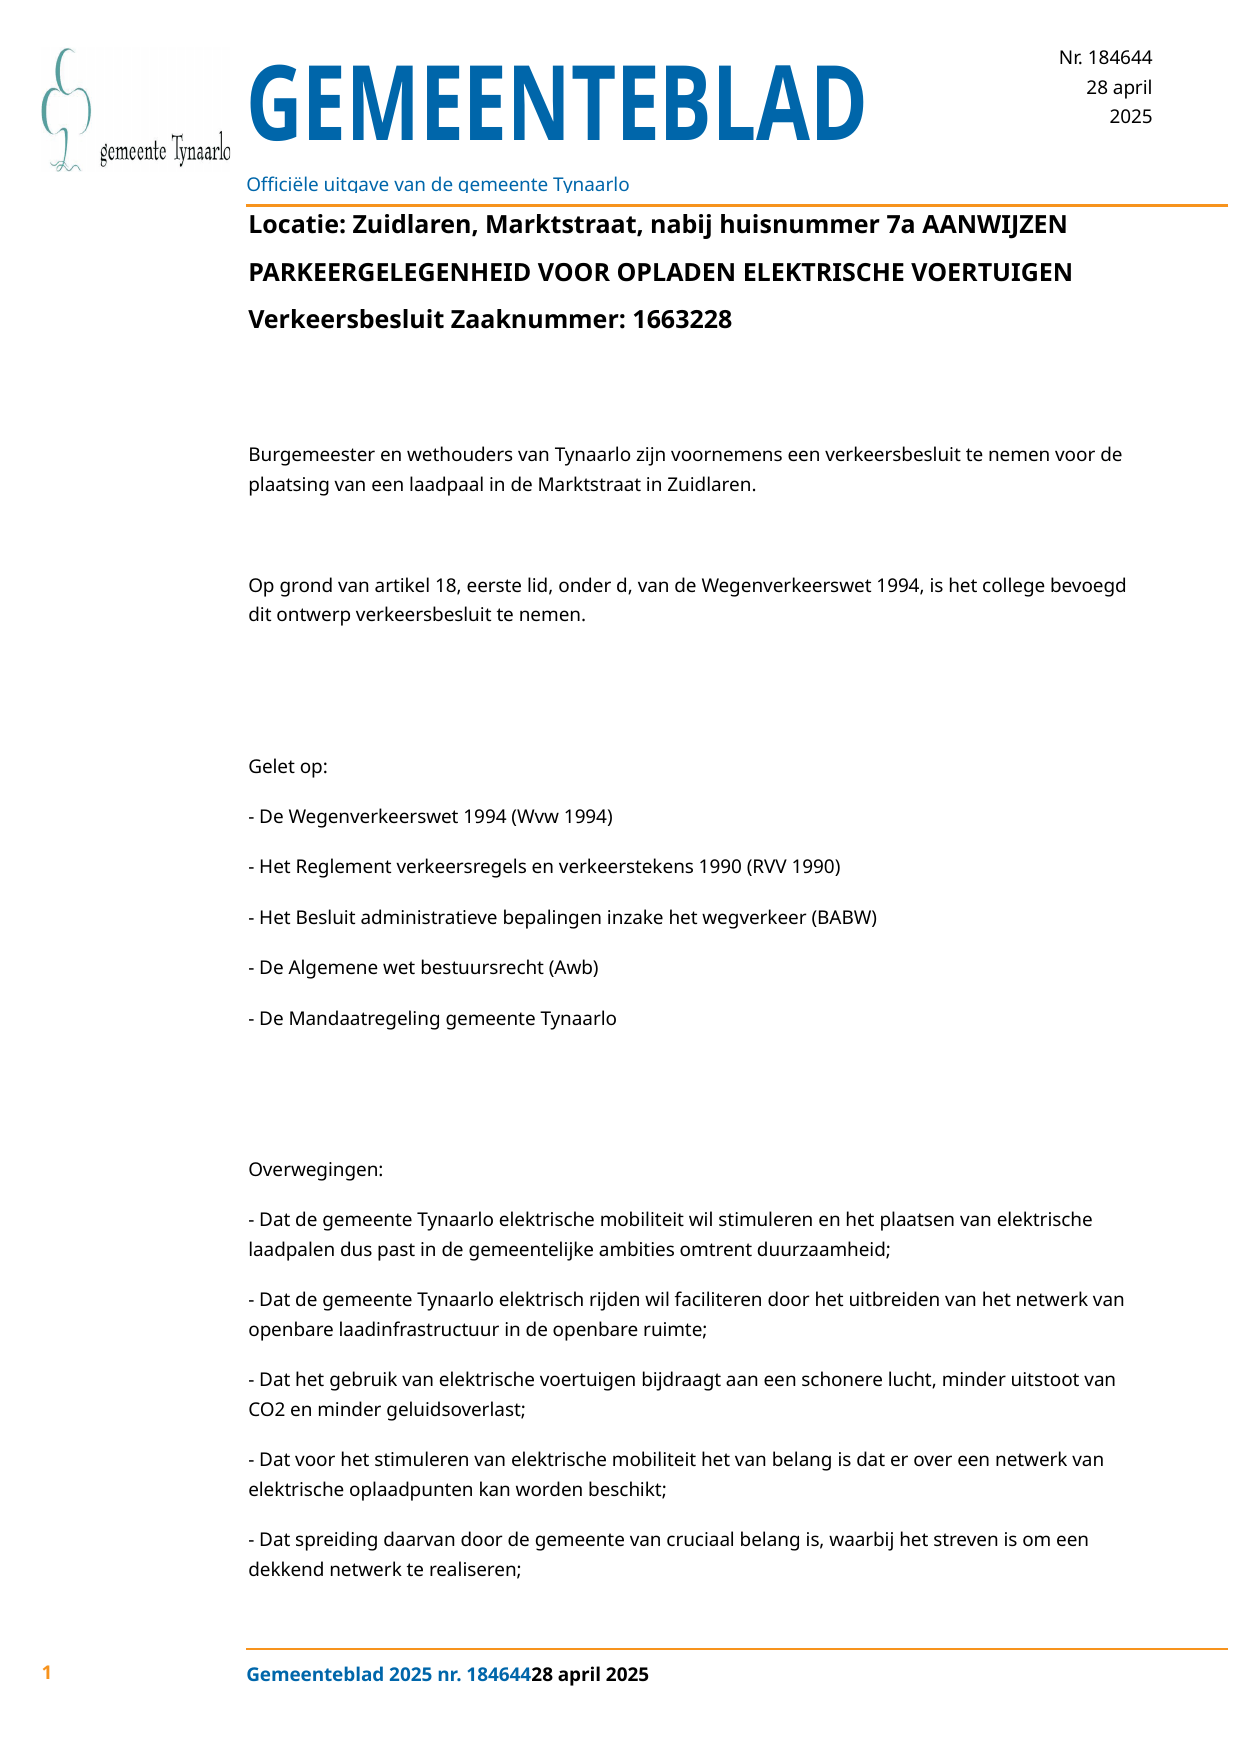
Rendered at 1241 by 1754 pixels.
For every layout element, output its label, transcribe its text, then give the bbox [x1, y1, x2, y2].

text - Dat voor het stimuleren van elektrische mobiliteit het van belang is dat er over een netwerk van elektrische oplaadpunten kan worden beschikt; [248, 1447, 1152, 1502]
text Overwegingen: [248, 1156, 1152, 1182]
picture [41, 47, 231, 172]
text Op grond van artikel 18, eerste lid, onder d, van de Wegenverkeerswet 1994, is het college bevoegd dit ontwerp verkeersbesluit te nemen. [248, 572, 1152, 627]
text - De Wegenverkeerswet 1994 (Wvw 1994) [248, 803, 1152, 829]
text - Het Reglement verkeersregels en verkeerstekens 1990 (RVV 1990) [248, 854, 1152, 879]
text - Het Besluit administratieve bepalingen inzake het wegverkeer (BABW) [248, 904, 1152, 930]
text Locatie: Zuidlaren, Marktstraat, nabij huisnummer 7a AANWIJZEN PARKEERGELEGENHEID VOOR OPLADEN ELEKTRISCHE VOERTUIGEN Verkeersbesluit Zaaknummer: 1663228 [248, 207, 1152, 336]
text - Dat spreiding daarvan door de gemeente van cruciaal belang is, waarbij het streven is om een dekkend netwerk te realiseren; [248, 1527, 1152, 1582]
text - Dat de gemeente Tynaarlo elektrische mobiliteit wil stimuleren en het plaatsen van elektrische laadpalen dus past in de gemeentelijke ambities omtrent duurzaamheid; [248, 1207, 1152, 1262]
text Gelet op: [248, 753, 1152, 779]
text Burgemeester en wethouders van Tynaarlo zijn voornemens een verkeersbesluit te nemen voor de plaatsing van een laadpaal in de Marktstraat in Zuidlaren. [248, 442, 1152, 497]
text - Dat het gebruik van elektrische voertuigen bijdraagt aan een schonere lucht, minder uitstoot van CO2 en minder geluidsoverlast; [248, 1367, 1152, 1422]
text - De Mandaatregeling gemeente Tynaarlo [248, 1005, 1152, 1031]
text - Dat de gemeente Tynaarlo elektrisch rijden wil faciliteren door het uitbreiden van het netwerk van openbare laadinfrastructuur in de openbare ruimte; [248, 1287, 1152, 1342]
text - De Algemene wet bestuursrecht (Awb) [248, 954, 1152, 980]
